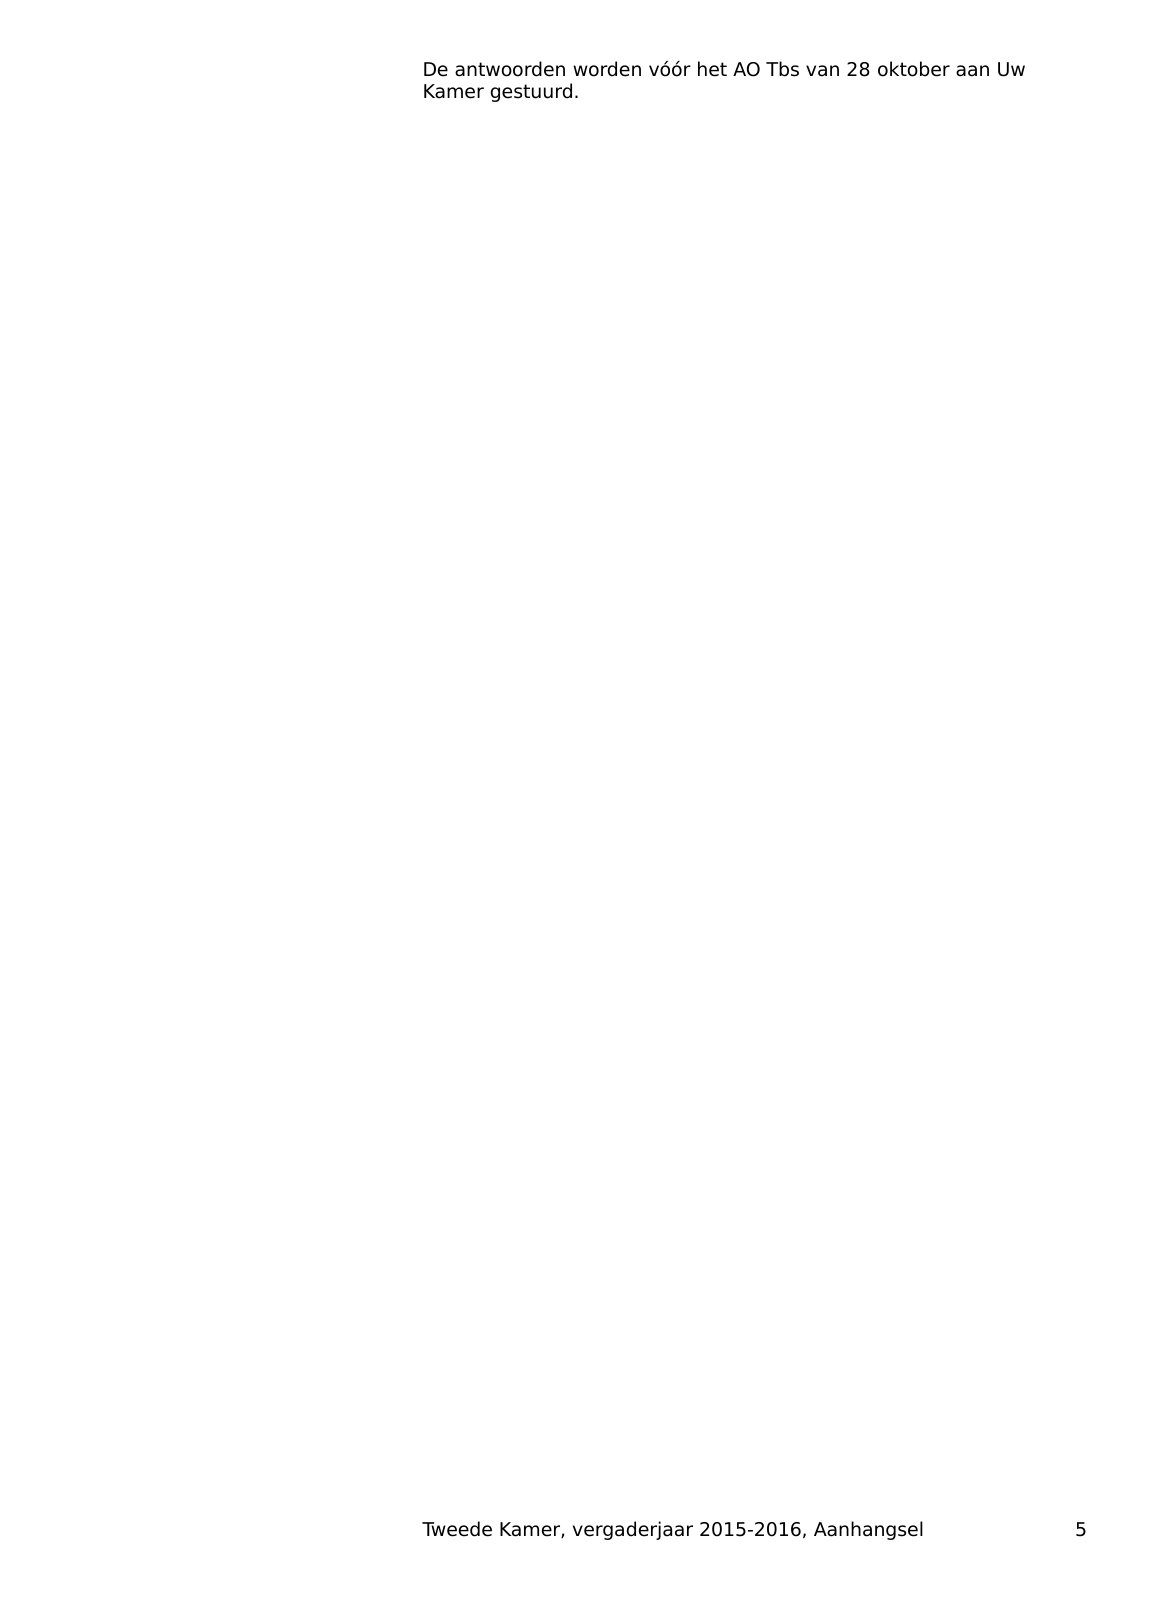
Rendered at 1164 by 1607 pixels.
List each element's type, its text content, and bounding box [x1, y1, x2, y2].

text De antwoorden worden vóór het AO Tbs van 28 oktober aan Uw Kamer gestuurd. [422, 59, 1087, 103]
